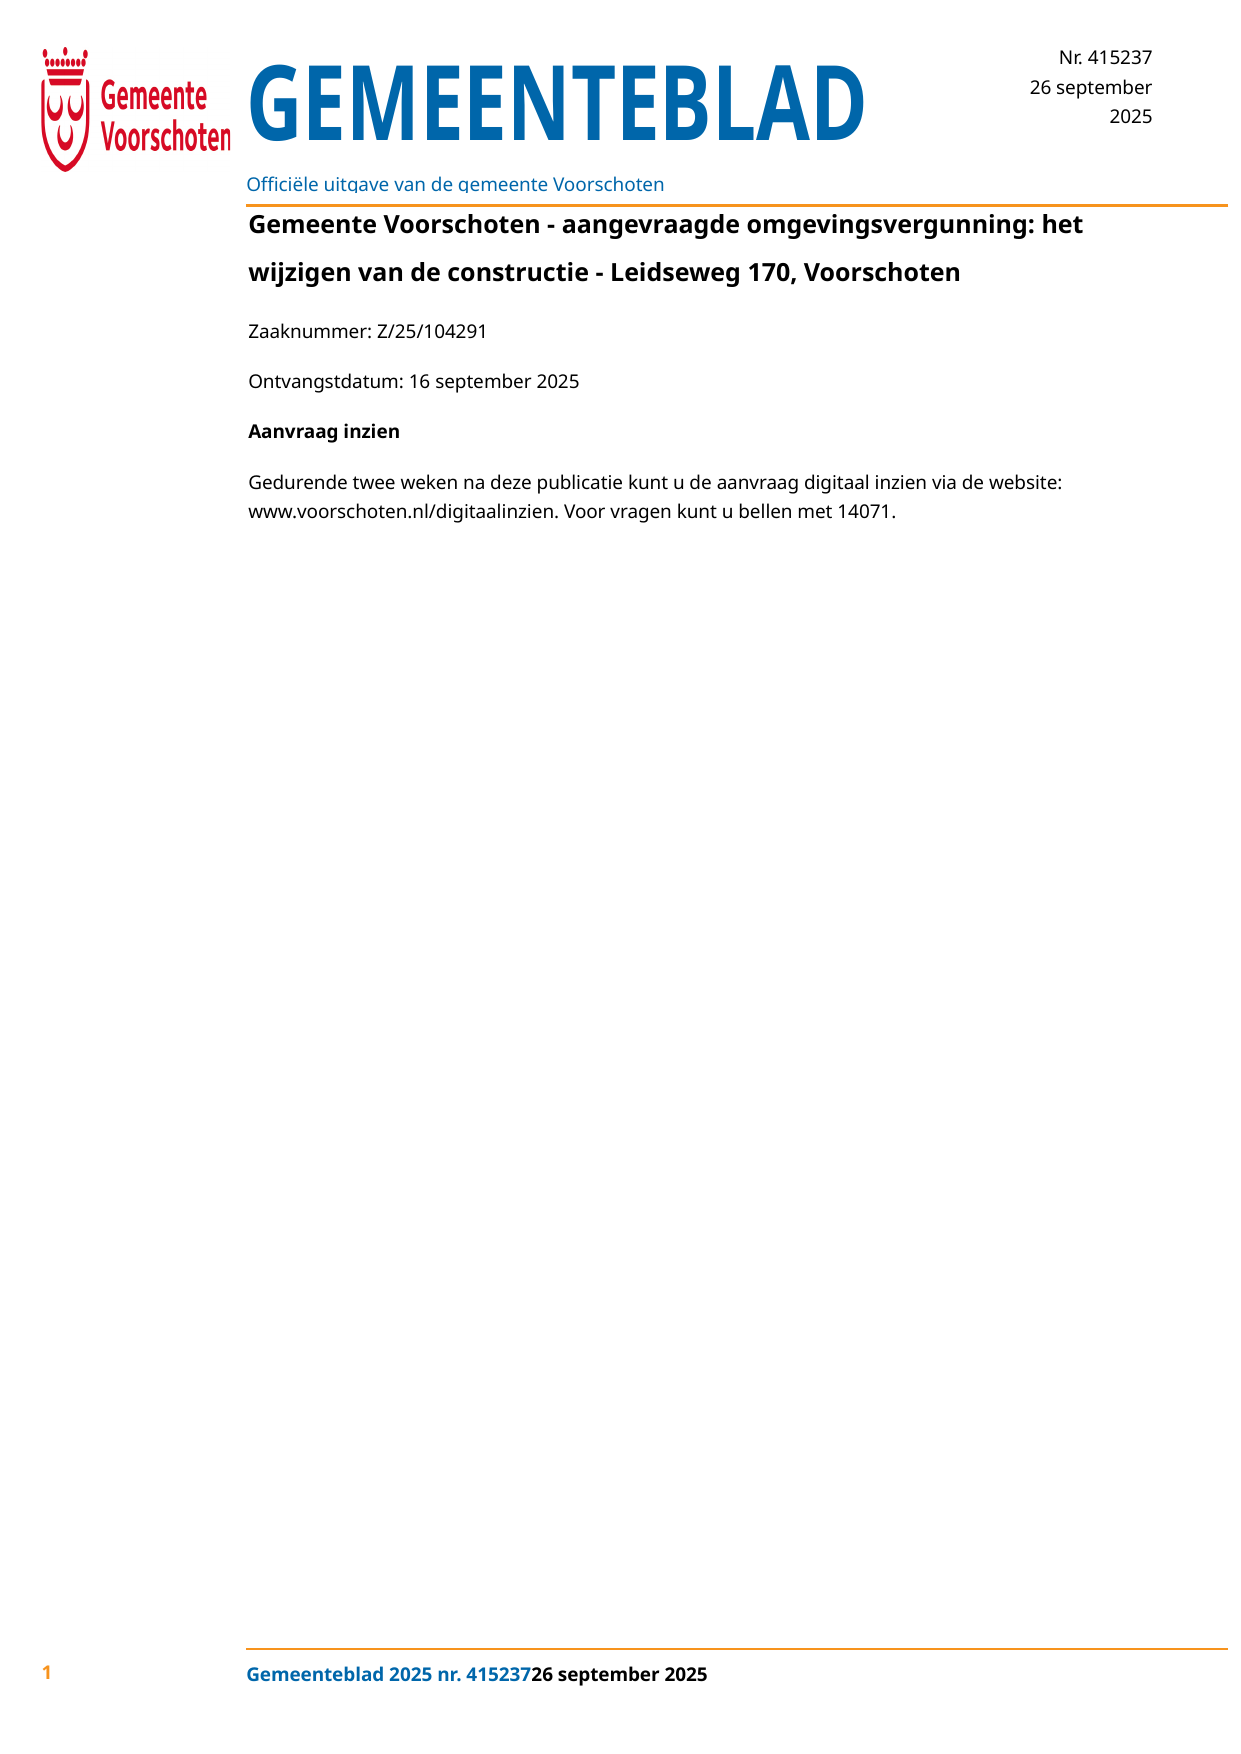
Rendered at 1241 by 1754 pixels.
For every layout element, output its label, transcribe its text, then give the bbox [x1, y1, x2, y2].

text Zaaknummer: Z/25/104291 [248, 318, 1152, 344]
text Gemeente Voorschoten - aangevraagde omgevingsvergunning: het wijzigen van de constructie - Leidseweg 170, Voorschoten [248, 207, 1152, 288]
picture [41, 47, 231, 172]
text Ontvangstdatum: 16 september 2025 [248, 368, 1152, 394]
text Aanvraag inzien [248, 419, 1152, 444]
text Gedurende twee weken na deze publicatie kunt u de aanvraag digitaal inzien via de website: www.voorschoten.nl/digitaalinzien. Voor vragen kunt u bellen met 14071. [248, 469, 1152, 524]
